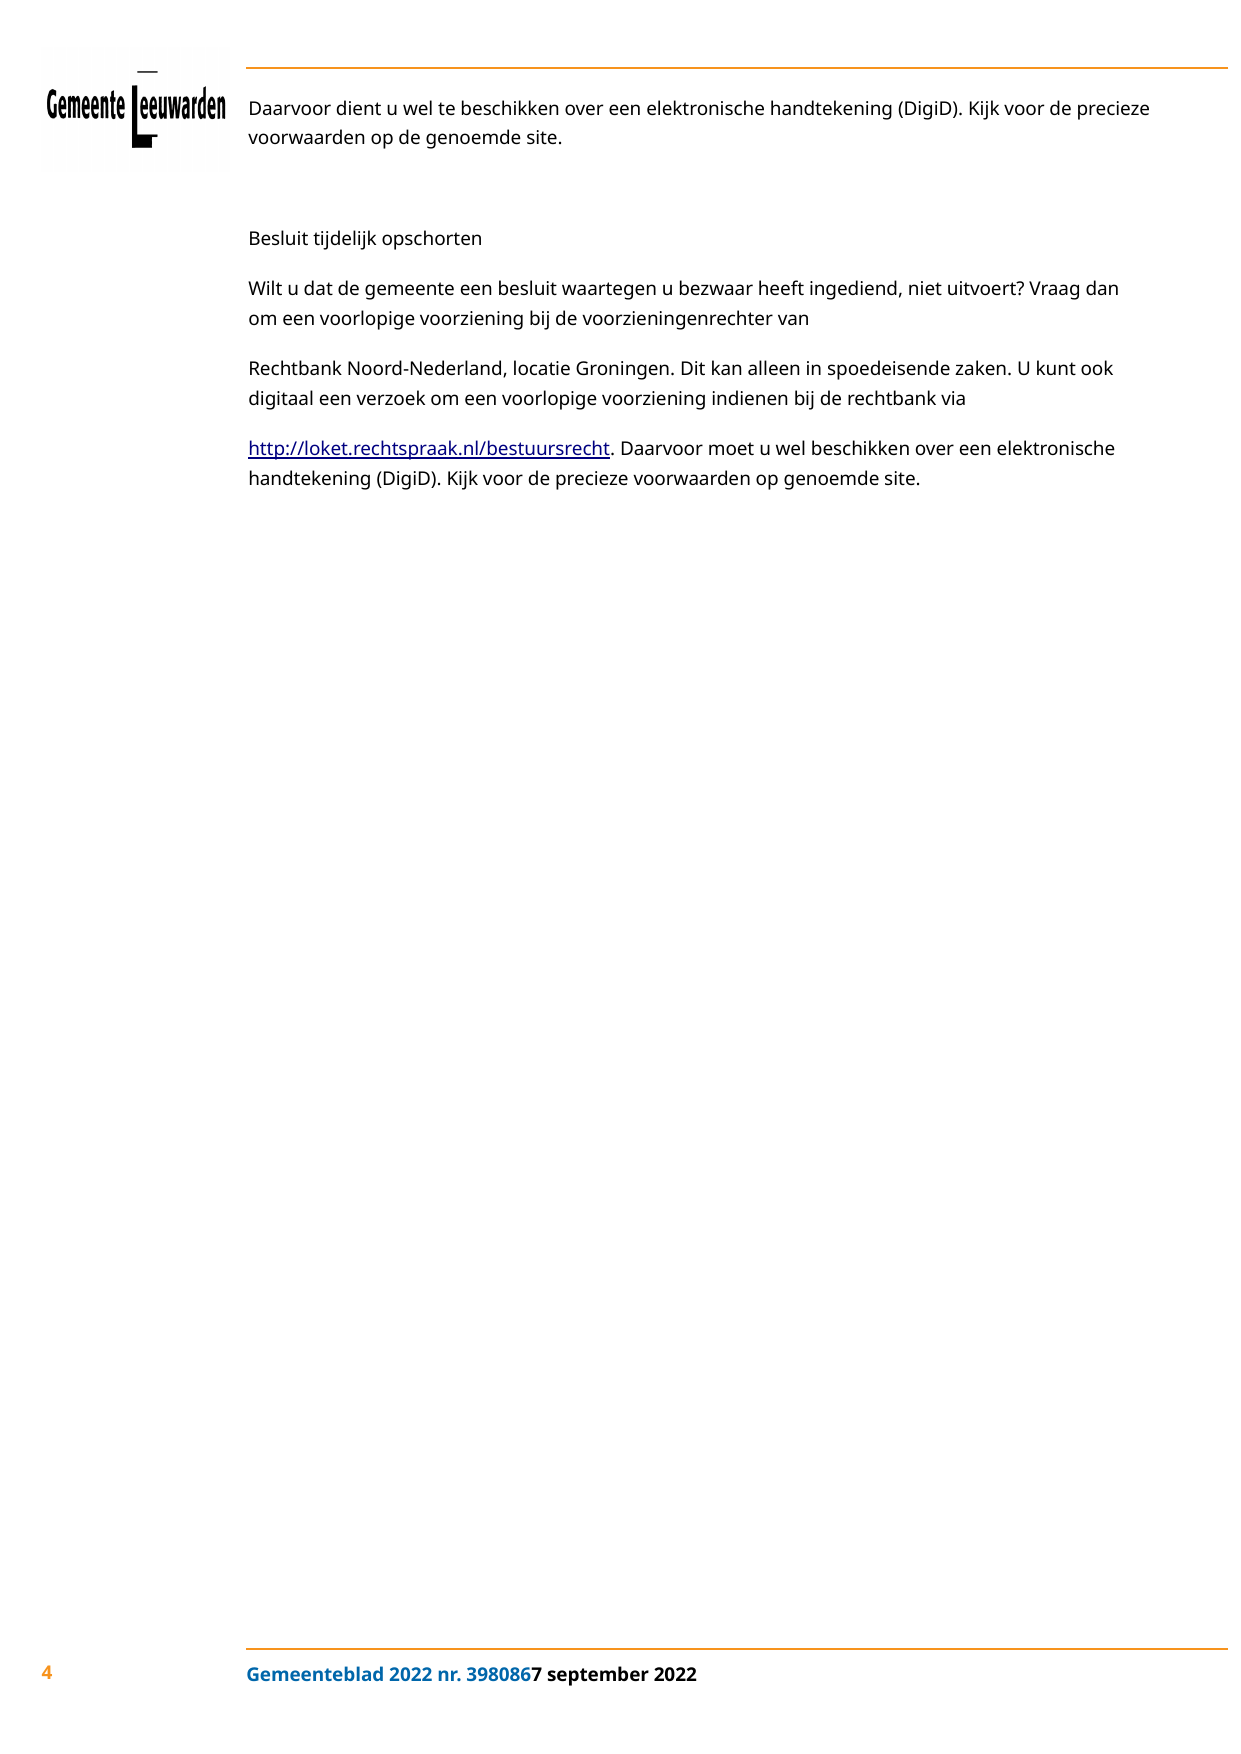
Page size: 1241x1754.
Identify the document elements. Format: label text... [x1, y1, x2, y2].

text Daarvoor dient u wel te beschikken over een elektronische handtekening (DigiD). Kijk voor de precieze voorwaarden op de genoemde site. [248, 95, 1152, 150]
text Besluit tijdelijk opschorten [248, 225, 1152, 251]
picture [41, 47, 231, 172]
text Wilt u dat de gemeente een besluit waartegen u bezwaar heeft ingediend, niet uitvoert? Vraag dan om een voorlopige voorziening bij de voorzieningenrechter van [248, 276, 1152, 331]
text Rechtbank Noord-Nederland, locatie Groningen. Dit kan alleen in spoedeisende zaken. U kunt ook digitaal een verzoek om een voorlopige voorziening indienen bij de rechtbank via [248, 356, 1152, 411]
text http://loket.rechtspraak.nl/bestuursrecht. Daarvoor moet u wel beschikken over een elektronische handtekening (DigiD). Kijk voor de precieze voorwaarden op genoemde site. [248, 436, 1152, 491]
